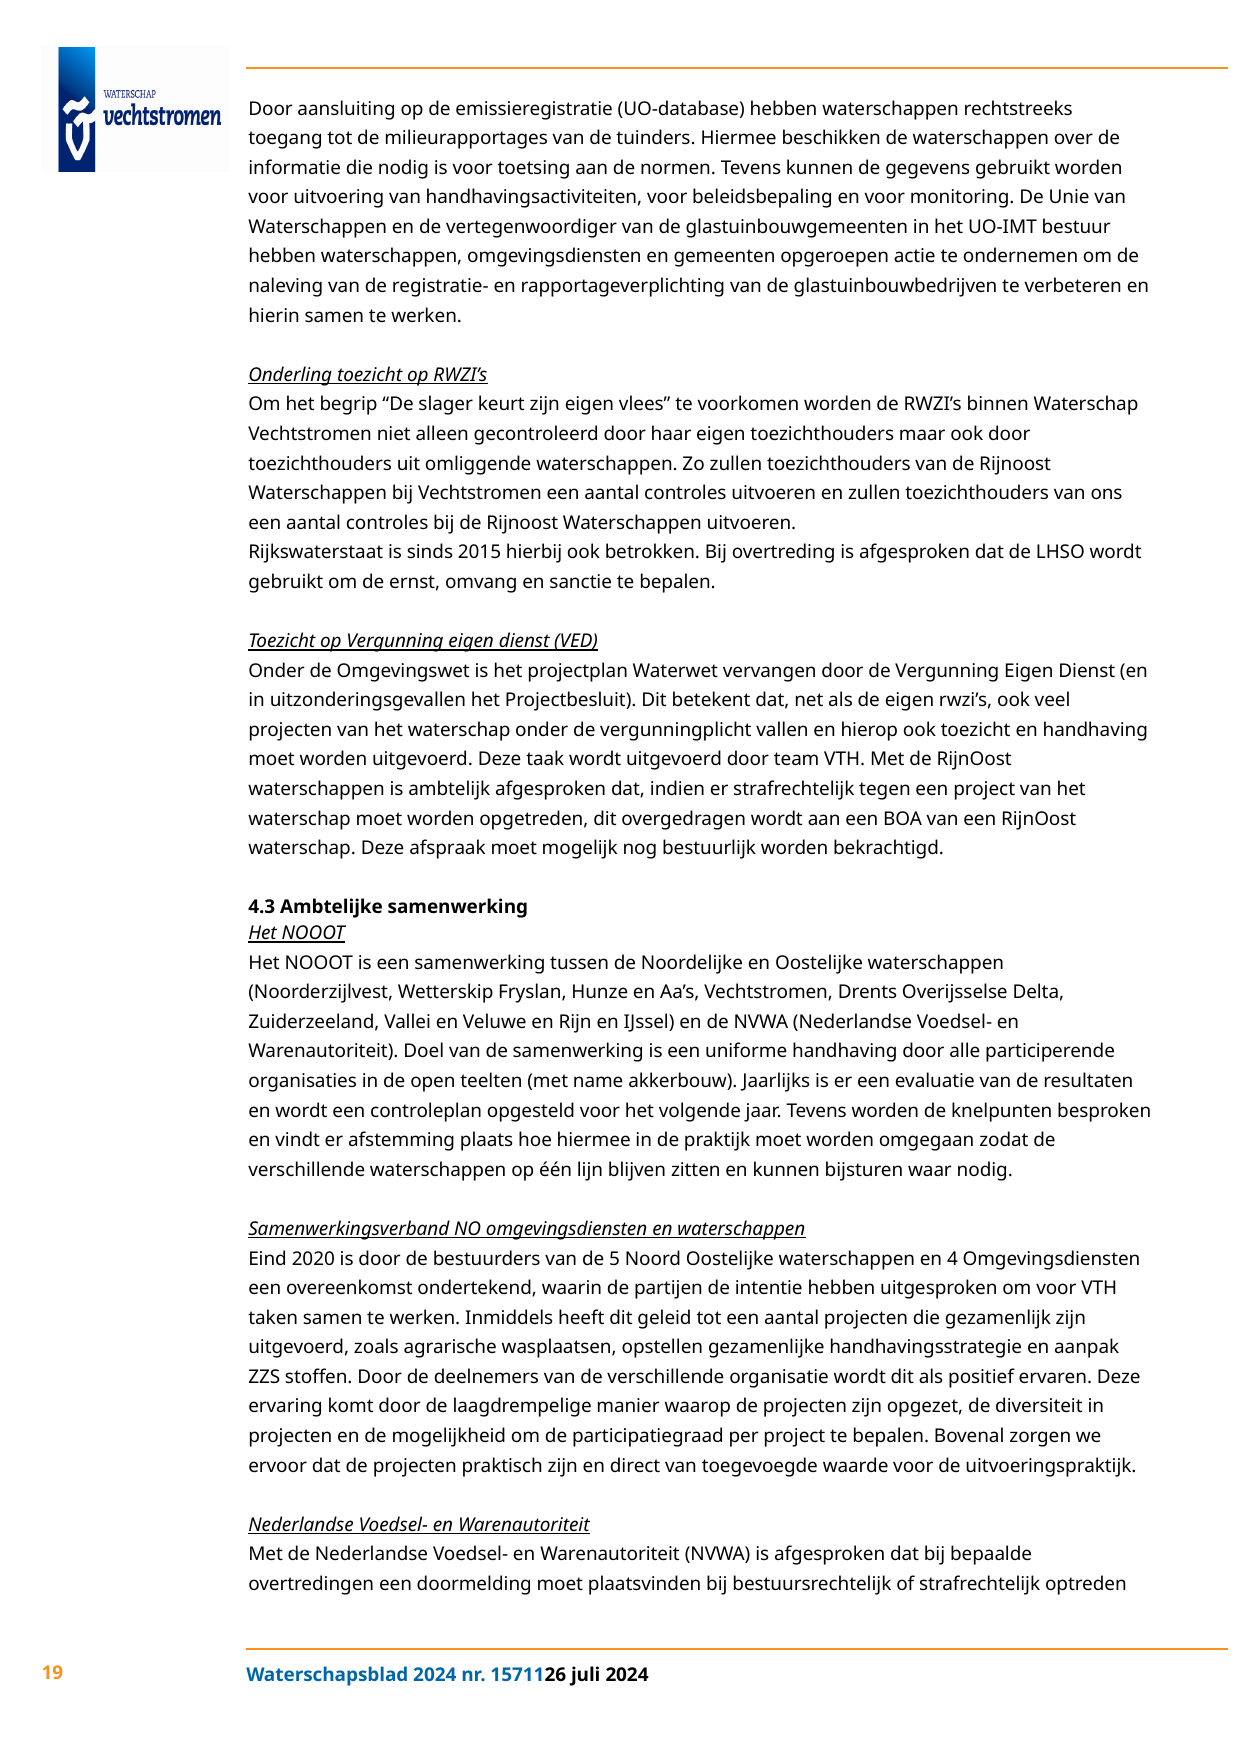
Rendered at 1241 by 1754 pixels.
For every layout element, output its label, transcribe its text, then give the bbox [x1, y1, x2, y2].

picture [41, 47, 231, 172]
text Onderling toezicht op RWZI’s [248, 361, 1152, 387]
text Onder de Omgevingswet is het projectplan Waterwet vervangen door de Vergunning Eigen Dienst (en in uitzonderingsgevallen het Projectbesluit). Dit betekent dat, net als de eigen rwzi’s, ook veel projecten van het waterschap onder de vergunningplicht vallen en hierop ook toezicht en handhaving moet worden uitgevoerd. Deze taak wordt uitgevoerd door team VTH. Met de RijnOost waterschappen is ambtelijk afgesproken dat, indien er strafrechtelijk tegen een project van het waterschap moet worden opgetreden, dit overgedragen wordt aan een BOA van een RijnOost waterschap. Deze afspraak moet mogelijk nog bestuurlijk worden bekrachtigd. [248, 657, 1152, 860]
text Eind 2020 is door de bestuurders van de 5 Noord Oostelijke waterschappen en 4 Omgevingsdiensten een overeenkomst ondertekend, waarin de partijen de intentie hebben uitgesproken om voor VTH taken samen te werken. Inmiddels heeft dit geleid tot een aantal projecten die gezamenlijk zijn uitgevoerd, zoals agrarische wasplaatsen, opstellen gezamenlijke handhavingsstrategie en aanpak ZZS stoffen. Door de deelnemers van de verschillende organisatie wordt dit als positief ervaren. Deze ervaring komt door de laagdrempelige manier waarop de projecten zijn opgezet, de diversiteit in projecten en de mogelijkheid om de participatiegraad per project te bepalen. Bovenal zorgen we ervoor dat de projecten praktisch zijn en direct van toegevoegde waarde voor de uitvoeringspraktijk. [248, 1245, 1152, 1477]
text Samenwerkingsverband NO omgevingsdiensten en waterschappen [248, 1215, 1152, 1241]
text Het NOOOT [248, 919, 1152, 945]
text Nederlandse Voedsel- en Warenautoriteit [248, 1511, 1152, 1537]
text Het NOOOT is een samenwerking tussen de Noordelijke en Oostelijke waterschappen (Noorderzijlvest, Wetterskip Fryslan, Hunze en Aa’s, Vechtstromen, Drents Overijsselse Delta, Zuiderzeeland, Vallei en Veluwe en Rijn en IJssel) en de NVWA (Nederlandse Voedsel- en Warenautoriteit). Doel van de samenwerking is een uniforme handhaving door alle participerende organisaties in de open teelten (met name akkerbouw). Jaarlijks is er een evaluatie van de resultaten en wordt een controleplan opgesteld voor het volgende jaar. Tevens worden de knelpunten besproken en vindt er afstemming plaats hoe hiermee in de praktijk moet worden omgegaan zodat de verschillende waterschappen op één lijn blijven zitten en kunnen bijsturen waar nodig. [248, 949, 1152, 1182]
text Door aansluiting op de emissieregistratie (UO-database) hebben waterschappen rechtstreeks toegang tot de milieurapportages van de tuinders. Hiermee beschikken de waterschappen over de informatie die nodig is voor toetsing aan de normen. Tevens kunnen de gegevens gebruikt worden voor uitvoering van handhavingsactiviteiten, voor beleidsbepaling en voor monitoring. De Unie van Waterschappen en de vertegenwoordiger van de glastuinbouwgemeenten in het UO-IMT bestuur hebben waterschappen, omgevingsdiensten en gemeenten opgeroepen actie te ondernemen om de naleving van de registratie- en rapportageverplichting van de glastuinbouwbedrijven te verbeteren en hierin samen te werken. [248, 95, 1152, 328]
text 4.3 Ambtelijke samenwerking [248, 893, 1152, 919]
text Om het begrip “De slager keurt zijn eigen vlees” te voorkomen worden de RWZI’s binnen Waterschap Vechtstromen niet alleen gecontroleerd door haar eigen toezichthouders maar ook door toezichthouders uit omliggende waterschappen. Zo zullen toezichthouders van de Rijnoost Waterschappen bij Vechtstromen een aantal controles uitvoeren en zullen toezichthouders van ons een aantal controles bij de Rijnoost Waterschappen uitvoeren. [248, 391, 1152, 535]
text Met de Nederlandse Voedsel- en Warenautoriteit (NVWA) is afgesproken dat bij bepaalde overtredingen een doormelding moet plaatsvinden bij bestuursrechtelijk of strafrechtelijk optreden [248, 1541, 1152, 1596]
text Rijkswaterstaat is sinds 2015 hierbij ook betrokken. Bij overtreding is afgesproken dat de LHSO wordt gebruikt om de ernst, omvang en sanctie te bepalen. [248, 538, 1152, 594]
text Toezicht op Vergunning eigen dienst (VED) [248, 627, 1152, 653]
